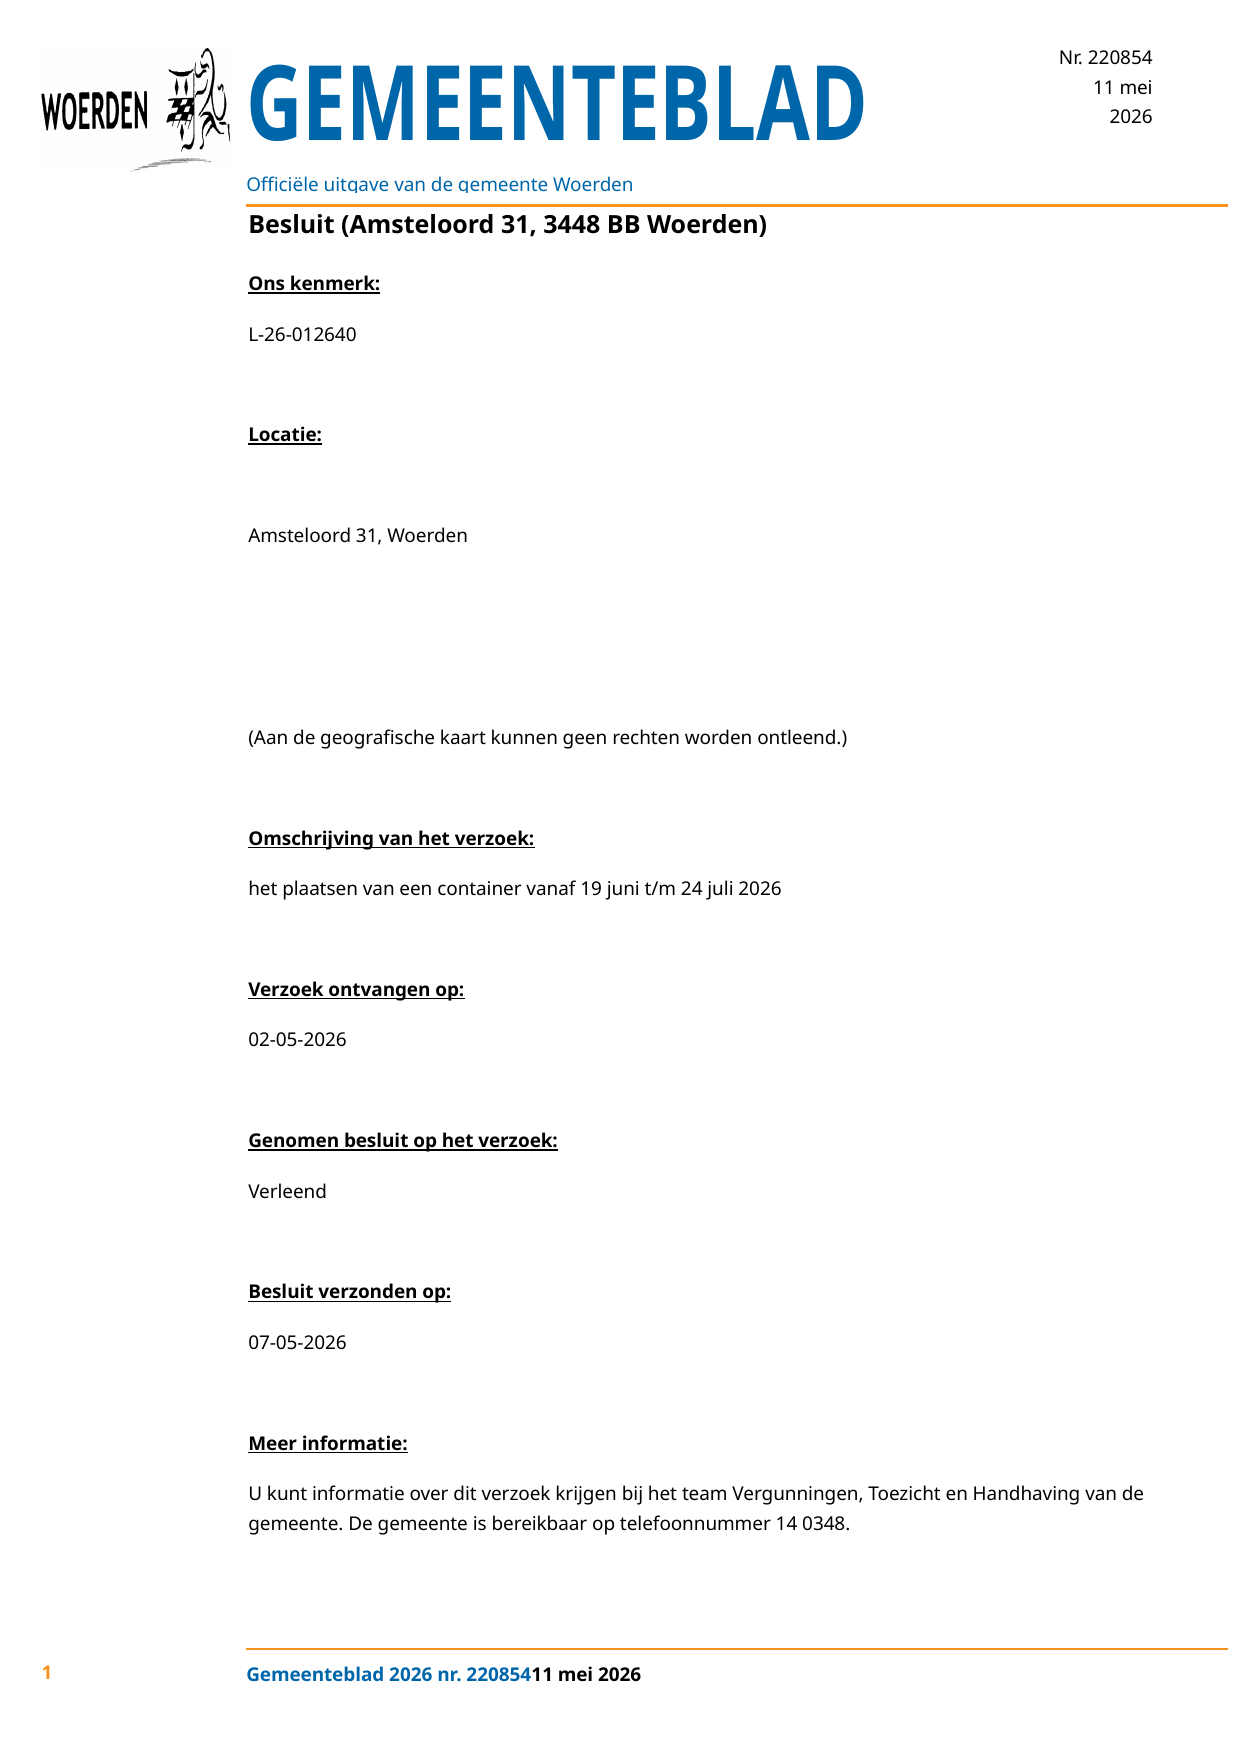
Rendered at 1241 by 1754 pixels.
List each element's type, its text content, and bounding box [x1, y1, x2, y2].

text U kunt informatie over dit verzoek krijgen bij het team Vergunningen, Toezicht en Handhaving van de gemeente. De gemeente is bereikbaar op telefoonnummer 14 0348. [248, 1480, 1152, 1536]
text 07-05-2026 [248, 1329, 1152, 1355]
text Meer informatie: [248, 1430, 1152, 1456]
text het plaatsen van een container vanaf 19 juni t/m 24 juli 2026 [248, 875, 1152, 901]
text Genomen besluit op het verzoek: [248, 1127, 1152, 1153]
text Locatie: [248, 422, 1152, 447]
text Verzoek ontvangen op: [248, 976, 1152, 1002]
text Ons kenmerk: [248, 270, 1152, 296]
text Amsteloord 31, Woerden [248, 522, 1152, 548]
text (Aan de geografische kaart kunnen geen rechten worden ontleend.) [248, 724, 1152, 750]
text Besluit (Amsteloord 31, 3448 BB Woerden) [248, 207, 1152, 241]
picture [41, 47, 231, 172]
text L-26-012640 [248, 321, 1152, 346]
text Verleend [248, 1178, 1152, 1203]
text Besluit verzonden op: [248, 1279, 1152, 1304]
text Omschrijving van het verzoek: [248, 825, 1152, 851]
text 02-05-2026 [248, 1027, 1152, 1052]
